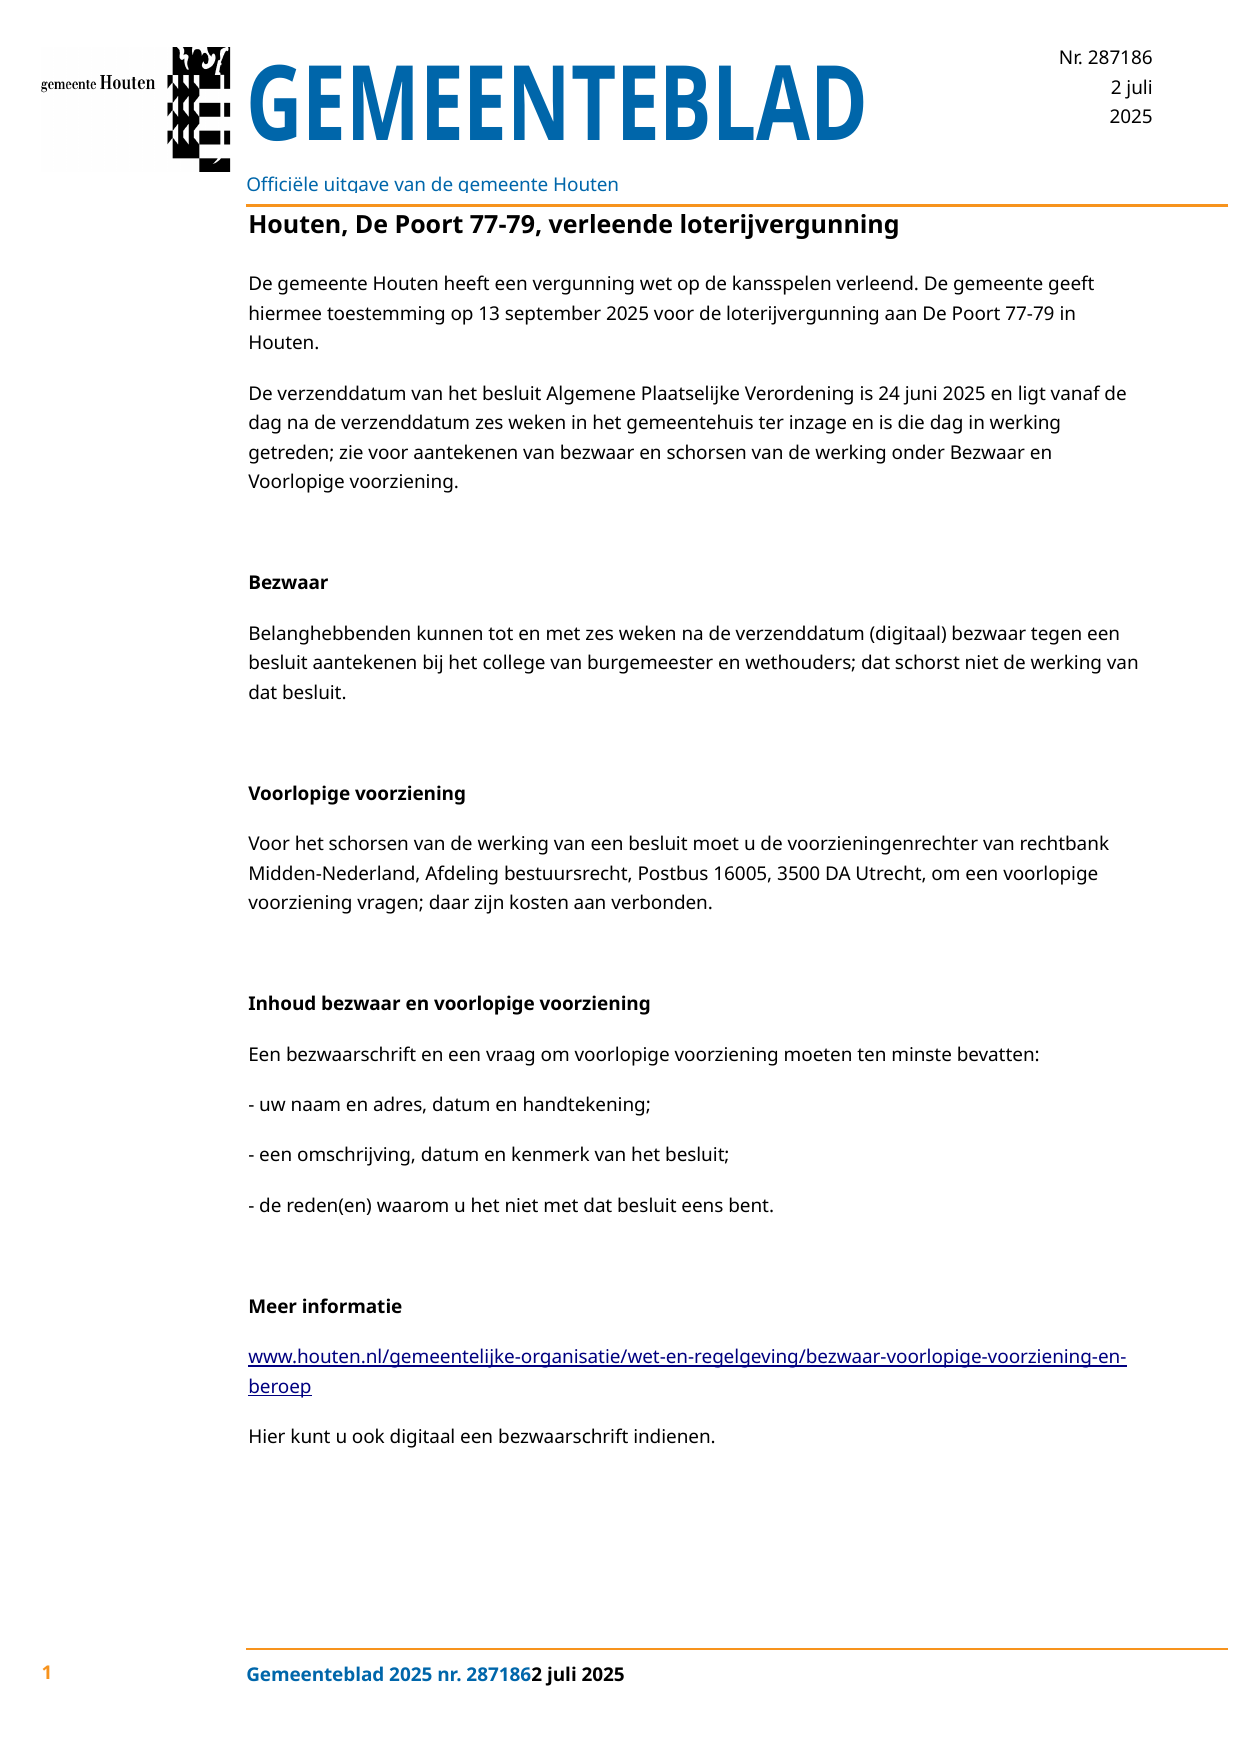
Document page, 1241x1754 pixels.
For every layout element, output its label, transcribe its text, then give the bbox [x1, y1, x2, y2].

text Een bezwaarschrift en een vraag om voorlopige voorziening moeten ten minste bevatten: [248, 1041, 1152, 1066]
text - een omschrijving, datum en kenmerk van het besluit; [248, 1142, 1152, 1167]
text - uw naam en adres, datum en handtekening; [248, 1091, 1152, 1117]
text Inhoud bezwaar en voorlopige voorziening [248, 990, 1152, 1016]
text Bezwaar [248, 569, 1152, 595]
text Houten, De Poort 77-79, verleende loterijvergunning [248, 207, 1152, 241]
picture [41, 47, 231, 172]
text - de reden(en) waarom u het niet met dat besluit eens bent. [248, 1192, 1152, 1218]
text Hier kunt u ook digitaal een bezwaarschrift indienen. [248, 1423, 1152, 1449]
text De verzenddatum van het besluit Algemene Plaatselijke Verordening is 24 juni 2025 en ligt vanaf de dag na de verzenddatum zes weken in het gemeentehuis ter inzage en is die dag in werking getreden; zie voor aantekenen van bezwaar en schorsen van de werking onder Bezwaar en Voorlopige voorziening. [248, 380, 1152, 494]
text De gemeente Houten heeft een vergunning wet op de kansspelen verleend. De gemeente geeft hiermee toestemming op 13 september 2025 voor de loterijvergunning aan De Poort 77-79 in Houten. [248, 270, 1152, 355]
text Voorlopige voorziening [248, 780, 1152, 806]
text www.houten.nl/gemeentelijke-organisatie/wet-en-regelgeving/bezwaar-voorlopige-voorziening-en-beroep [248, 1343, 1152, 1398]
text Voor het schorsen van de werking van een besluit moet u de voorzieningenrechter van rechtbank Midden-Nederland, Afdeling bestuursrecht, Postbus 16005, 3500 DA Utrecht, om een voorlopige voorziening vragen; daar zijn kosten aan verbonden. [248, 830, 1152, 915]
text Meer informatie [248, 1293, 1152, 1318]
text Belanghebbenden kunnen tot en met zes weken na de verzenddatum (digitaal) bezwaar tegen een besluit aantekenen bij het college van burgemeester en wethouders; dat schorst niet de werking van dat besluit. [248, 620, 1152, 705]
